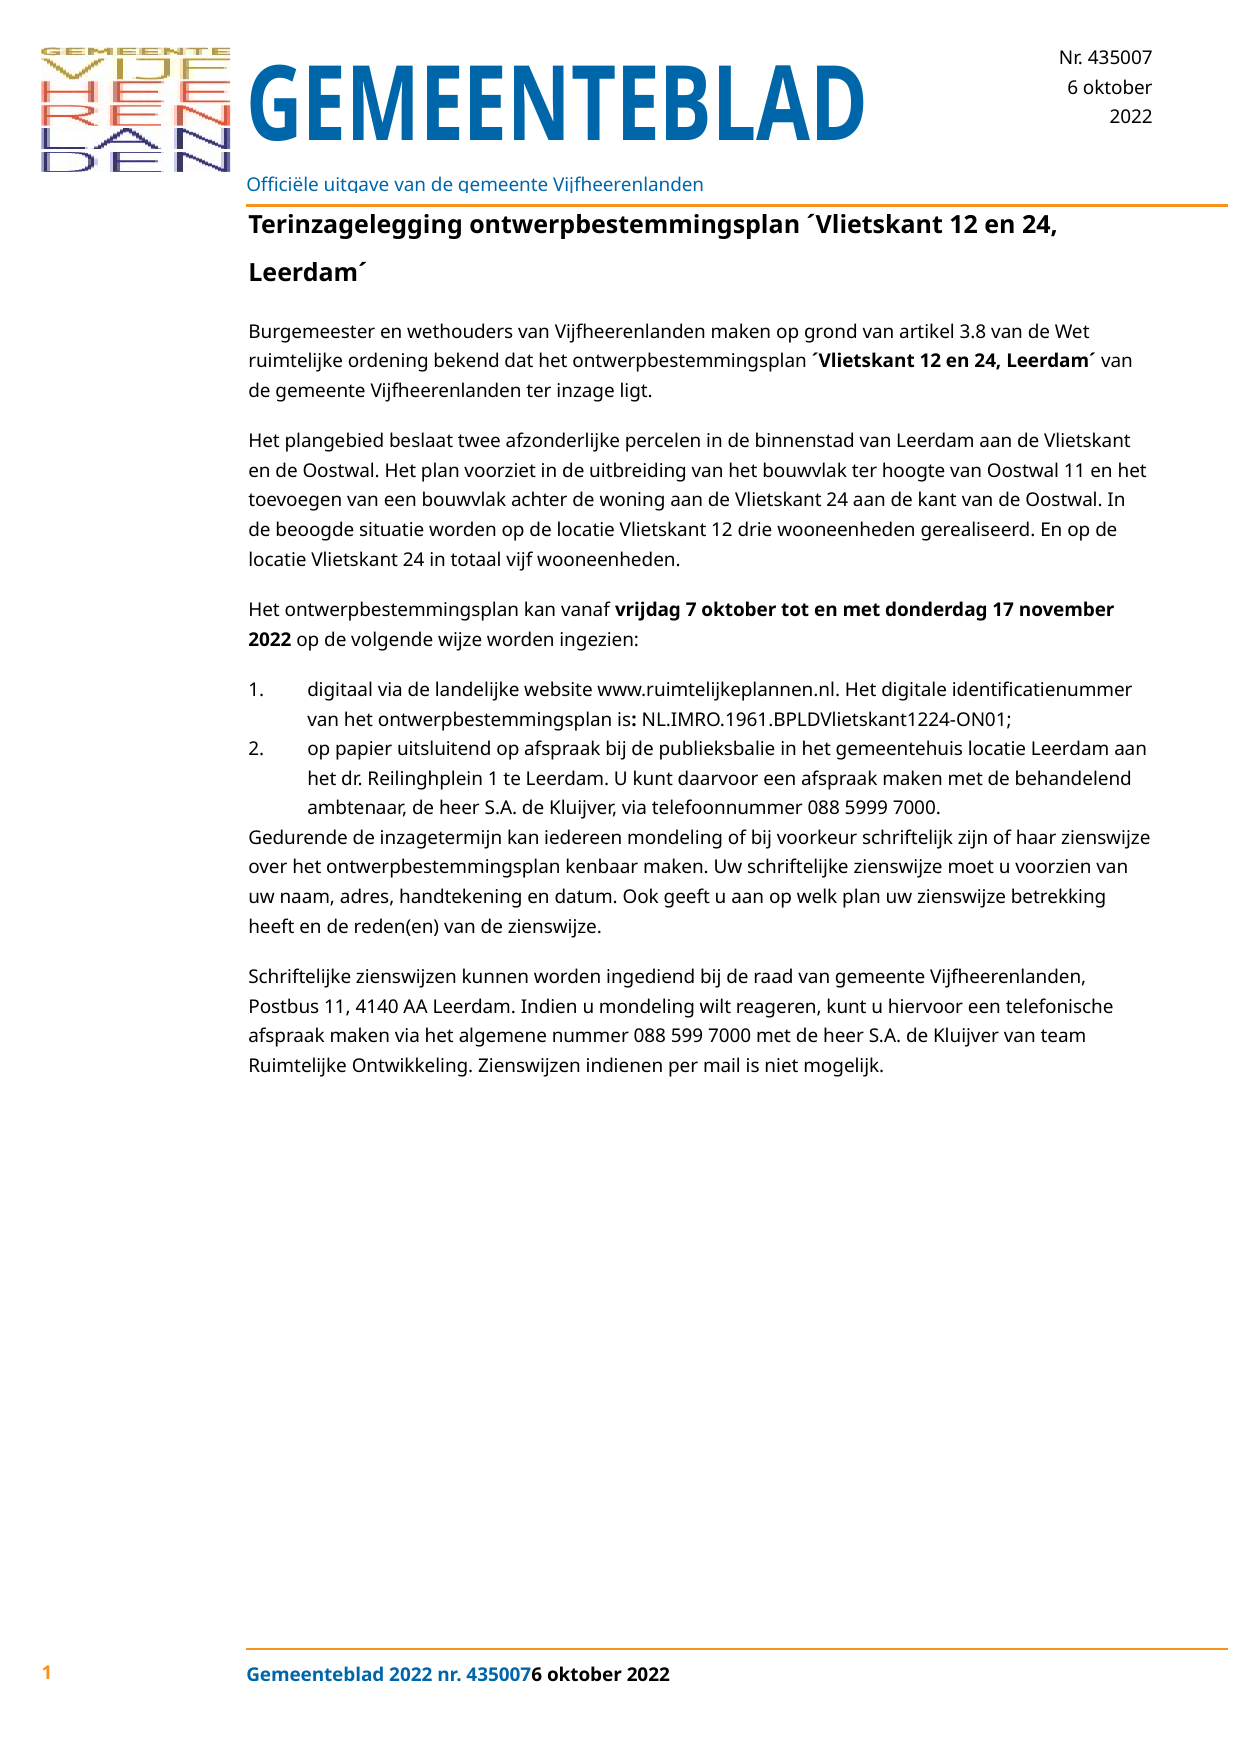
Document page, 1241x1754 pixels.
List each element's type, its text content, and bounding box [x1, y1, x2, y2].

text Gedurende de inzagetermijn kan iedereen mondeling of bij voorkeur schriftelijk zijn of haar zienswijze over het ontwerpbestemmingsplan kenbaar maken. Uw schriftelijke zienswijze moet u voorzien van uw naam, adres, handtekening en datum. Ook geeft u aan op welk plan uw zienswijze betrekking heeft en de reden(en) van de zienswijze. [248, 824, 1152, 939]
text Het ontwerpbestemmingsplan kan vanaf vrijdag 7 oktober tot en met donderdag 17 november 2022 op de volgende wijze worden ingezien: [248, 596, 1152, 652]
text Het plangebied beslaat twee afzonderlijke percelen in de binnenstad van Leerdam aan de Vlietskant en de Oostwal. Het plan voorziet in de uitbreiding van het bouwvlak ter hoogte van Oostwal 11 en het toevoegen van een bouwvlak achter de woning aan de Vlietskant 24 aan de kant van de Oostwal. In de beoogde situatie worden op de locatie Vlietskant 12 drie wooneenheden gerealiseerd. En op de locatie Vlietskant 24 in totaal vijf wooneenheden. [248, 427, 1152, 572]
text Burgemeester en wethouders van Vijfheerenlanden maken op grond van artikel 3.8 van de Wet ruimtelijke ordening bekend dat het ontwerpbestemmingsplan ´Vlietskant 12 en 24, Leerdam´ van de gemeente Vijfheerenlanden ter inzage ligt. [248, 318, 1152, 403]
picture [41, 47, 231, 172]
list digitaal via de landelijke website www.ruimtelijkeplannen.nl. Het digitale identificatienummer van het ontwerpbestemmingsplan is: NL.IMRO.1961.BPLDVlietskant1224-ON01; [248, 676, 1152, 732]
list op papier uitsluitend op afspraak bij de publieksbalie in het gemeentehuis locatie Leerdam aan het dr. Reilinghplein 1 te Leerdam. U kunt daarvoor een afspraak maken met de behandelend ambtenaar, de heer S.A. de Kluijver, via telefoonnummer 088 5999 7000. [248, 735, 1152, 820]
text Terinzagelegging ontwerpbestemmingsplan ´Vlietskant 12 en 24, Leerdam´ [248, 207, 1152, 288]
text Schriftelijke zienswijzen kunnen worden ingediend bij de raad van gemeente Vijfheerenlanden, Postbus 11, 4140 AA Leerdam. Indien u mondeling wilt reageren, kunt u hiervoor een telefonische afspraak maken via het algemene nummer 088 599 7000 met de heer S.A. de Kluijver van team Ruimtelijke Ontwikkeling. Zienswijzen indienen per mail is niet mogelijk. [248, 963, 1152, 1078]
